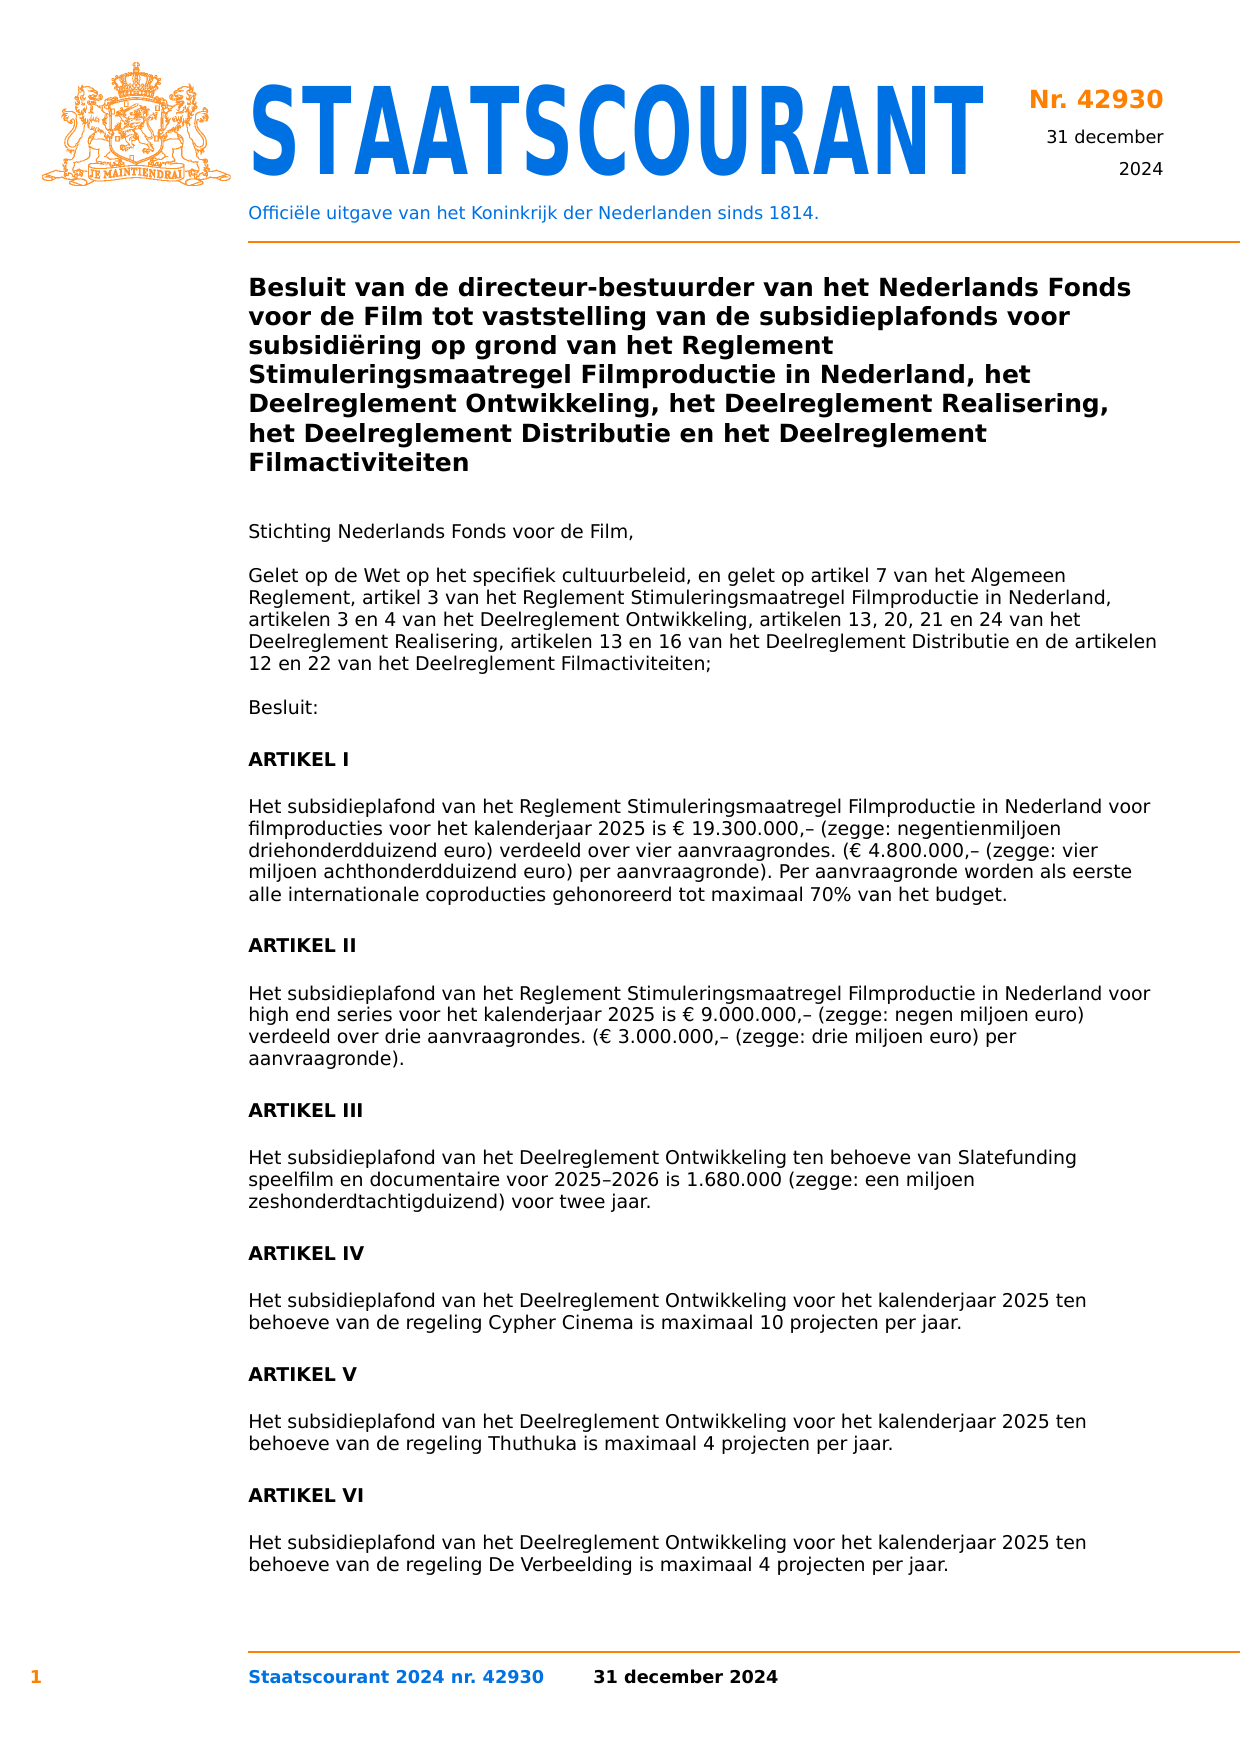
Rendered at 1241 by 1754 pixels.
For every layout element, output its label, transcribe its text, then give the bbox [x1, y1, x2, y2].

subtitle ARTIKEL II [248, 935, 1163, 957]
text Het subsidieplafond van het Reglement Stimuleringsmaatregel Filmproductie in Nederland voor filmproducties voor het kalenderjaar 2025 is € 19.300.000,– (zegge: negentienmiljoen driehonderdduizend euro) verdeeld over vier aanvraagrondes. (€ 4.800.000,– (zegge: vier miljoen achthonderdduizend euro) per aanvraagronde). Per aanvraagronde worden als eerste alle internationale coproducties gehonoreerd tot maximaal 70% van het budget. [248, 796, 1163, 905]
table_header [25, 62, 248, 241]
text Gelet op de Wet op het specifiek cultuurbeleid, en gelet op artikel 7 van het Algemeen Reglement, artikel 3 van het Reglement Stimuleringsmaatregel Filmproductie in Nederland, artikelen 3 en 4 van het Deelreglement Ontwikkeling, artikelen 13, 20, 21 en 24 van het Deelreglement Realisering, artikelen 13 en 16 van het Deelreglement Distributie en de artikelen 12 en 22 van het Deelreglement Filmactiviteiten; [248, 565, 1163, 675]
subtitle Besluit van de directeur-bestuurder van het Nederlands Fonds voor de Film tot vaststelling van de subsidieplafonds voor subsidiëring op grond van het Reglement Stimuleringsmaatregel Filmproductie in Nederland, het Deelreglement Ontwikkeling, het Deelreglement Realisering, het Deelreglement Distributie en het Deelreglement Filmactiviteiten [248, 273, 1163, 477]
table_header Nr. 42930 [998, 62, 1240, 121]
subtitle ARTIKEL III [248, 1100, 1163, 1122]
table_cell 31 december [998, 121, 1240, 153]
subtitle ARTIKEL VI [248, 1485, 1163, 1507]
subtitle ARTIKEL V [248, 1364, 1163, 1386]
table_cell 2024 [998, 153, 1240, 203]
subtitle ARTIKEL IV [248, 1243, 1163, 1265]
table_cell Officiële uitgave van het Koninkrijk der Nederlanden sinds 1814. [248, 203, 1240, 241]
text Het subsidieplafond van het Deelreglement Ontwikkeling voor het kalenderjaar 2025 ten behoeve van de regeling Thuthuka is maximaal 4 projecten per jaar. [248, 1411, 1163, 1455]
text Het subsidieplafond van het Reglement Stimuleringsmaatregel Filmproductie in Nederland voor high end series voor het kalenderjaar 2025 is € 9.000.000,– (zegge: negen miljoen euro) verdeeld over drie aanvraagrondes. (€ 3.000.000,– (zegge: drie miljoen euro) per aanvraagronde). [248, 982, 1163, 1070]
text Stichting Nederlands Fonds voor de Film, [248, 521, 1163, 543]
text Het subsidieplafond van het Deelreglement Ontwikkeling ten behoeve van Slatefunding speelfilm en documentaire voor 2025–2026 is 1.680.000 (zegge: een miljoen zeshonderdtachtigduizend) voor twee jaar. [248, 1147, 1163, 1213]
table_header STAATSCOURANT [248, 62, 998, 203]
subtitle ARTIKEL I [248, 748, 1163, 771]
text Het subsidieplafond van het Deelreglement Ontwikkeling voor het kalenderjaar 2025 ten behoeve van de regeling De Verbeelding is maximaal 4 projecten per jaar. [248, 1532, 1163, 1576]
picture [41, 62, 231, 186]
text Het subsidieplafond van het Deelreglement Ontwikkeling voor het kalenderjaar 2025 ten behoeve van de regeling Cypher Cinema is maximaal 10 projecten per jaar. [248, 1290, 1163, 1334]
text Besluit: [248, 697, 1163, 718]
